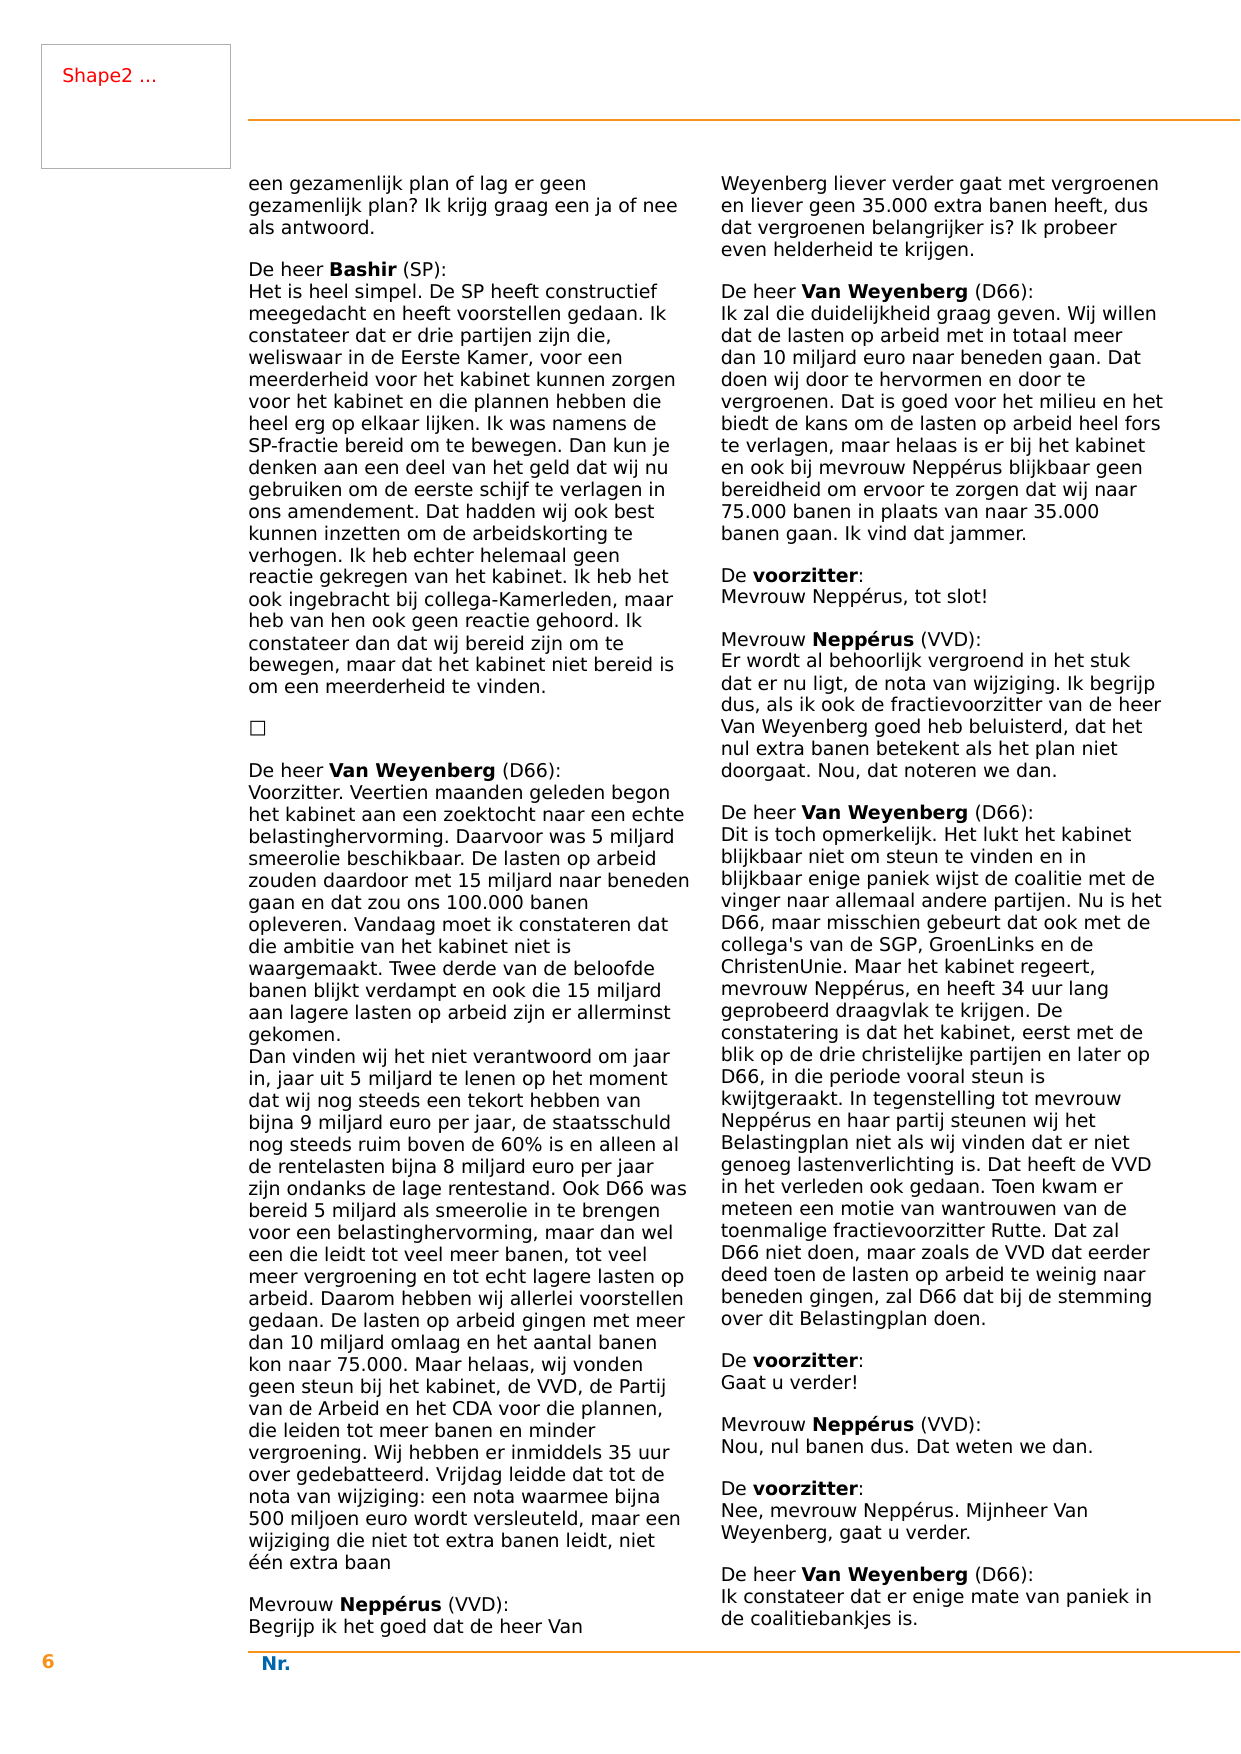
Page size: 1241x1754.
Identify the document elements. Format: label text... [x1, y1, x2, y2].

text Gaat u verder! [721, 1372, 1163, 1394]
text Begrijp ik het goed dat de heer Van [248, 1616, 691, 1637]
text een gezamenlijk plan of lag er geen gezamenlijk plan? Ik krijg graag een ja of nee als antwoord. [248, 173, 691, 239]
text Het is heel simpel. De SP heeft constructief meegedacht en heeft voorstellen gedaan. Ik constateer dat er drie partijen zijn die, weliswaar in de Eerste Kamer, voor een meerderheid voor het kabinet kunnen zorgen voor het kabinet en die plannen hebben die heel erg op elkaar lijken. Ik was namens de SP-fractie bereid om te bewegen. Dan kun je denken aan een deel van het geld dat wij nu gebruiken om de eerste schijf te verlagen in ons amendement. Dat hadden wij ook best kunnen inzetten om de arbeidskorting te verhogen. Ik heb echter helemaal geen reactie gekregen van het kabinet. Ik heb het ook ingebracht bij collega-Kamerleden, maar heb van hen ook geen reactie gehoord. Ik constateer dan dat wij bereid zijn om te bewegen, maar dat het kabinet niet bereid is om een meerderheid te vinden. [248, 281, 691, 698]
text De heer Bashir (SP): [248, 259, 691, 281]
text Ik zal die duidelijkheid graag geven. Wij willen dat de lasten op arbeid met in totaal meer dan 10 miljard euro naar beneden gaan. Dat doen wij door te hervormen en door te vergroenen. Dat is goed voor het milieu en het biedt de kans om de lasten op arbeid heel fors te verlagen, maar helaas is er bij het kabinet en ook bij mevrouw Neppérus blijkbaar geen bereidheid om ervoor te zorgen dat wij naar 75.000 banen in plaats van naar 35.000 banen gaan. Ik vind dat jammer. [721, 303, 1163, 544]
text Mevrouw Neppérus (VVD): [721, 1414, 1163, 1436]
text Mevrouw Neppérus, tot slot! [721, 586, 1163, 608]
text De heer Van Weyenberg (D66): [721, 1564, 1163, 1586]
text De heer Van Weyenberg (D66): [721, 802, 1163, 824]
text Ik constateer dat er enige mate van paniek in de coalitiebankjes is. [721, 1586, 1163, 1629]
text De heer Van Weyenberg (D66): [248, 760, 691, 782]
text De voorzitter: [721, 1478, 1163, 1500]
text Voorzitter. Veertien maanden geleden begon het kabinet aan een zoektocht naar een echte belastinghervorming. Daarvoor was 5 miljard smeerolie beschikbaar. De lasten op arbeid zouden daardoor met 15 miljard naar beneden gaan en dat zou ons 100.000 banen opleveren. Vandaag moet ik constateren dat die ambitie van het kabinet niet is waargemaakt. Twee derde van de beloofde banen blijkt verdampt en ook die 15 miljard aan lagere lasten op arbeid zijn er allerminst gekomen. [248, 782, 691, 1046]
text Weyenberg liever verder gaat met vergroenen en liever geen 35.000 extra banen heeft, dus dat vergroenen belangrijker is? Ik probeer even helderheid te krijgen. [721, 173, 1163, 261]
text De voorzitter: [721, 1350, 1163, 1372]
text De voorzitter: [721, 564, 1163, 586]
text Er wordt al behoorlijk vergroend in het stuk dat er nu ligt, de nota van wijziging. Ik begrijp dus, als ik ook de fractievoorzitter van de heer Van Weyenberg goed heb beluisterd, dat het nul extra banen betekent als het plan niet doorgaat. Nou, dat noteren we dan. [721, 650, 1163, 782]
text Mevrouw Neppérus (VVD): [248, 1593, 691, 1616]
text De heer Van Weyenberg (D66): [721, 281, 1163, 303]
text Nou, nul banen dus. Dat weten we dan. [721, 1436, 1163, 1458]
text Dit is toch opmerkelijk. Het lukt het kabinet blijkbaar niet om steun te vinden en in blijkbaar enige paniek wijst de coalitie met de vinger naar allemaal andere partijen. Nu is het D66, maar misschien gebeurt dat ook met de collega's van de SGP, GroenLinks en de ChristenUnie. Maar het kabinet regeert, mevrouw Neppérus, en heeft 34 uur lang geprobeerd draagvlak te krijgen. De constatering is dat het kabinet, eerst met de blik op de drie christelijke partijen en later op D66, in die periode vooral steun is kwijtgeraakt. In tegenstelling tot mevrouw Neppérus en haar partij steunen wij het Belastingplan niet als wij vinden dat er niet genoeg lastenverlichting is. Dat heeft de VVD in het verleden ook gedaan. Toen kwam er meteen een motie van wantrouwen van de toenmalige fractievoorzitter Rutte. Dat zal D66 niet doen, maar zoals de VVD dat eerder deed toen de lasten op arbeid te weinig naar beneden gingen, zal D66 dat bij de stemming over dit Belastingplan doen. [721, 824, 1163, 1330]
text ⬜ [248, 718, 691, 740]
text Dan vinden wij het niet verantwoord om jaar in, jaar uit 5 miljard te lenen op het moment dat wij nog steeds een tekort hebben van bijna 9 miljard euro per jaar, de staatsschuld nog steeds ruim boven de 60% is en alleen al de rentelasten bijna 8 miljard euro per jaar zijn ondanks de lage rentestand. Ook D66 was bereid 5 miljard als smeerolie in te brengen voor een belastinghervorming, maar dan wel een die leidt tot veel meer banen, tot veel meer vergroening en tot echt lagere lasten op arbeid. Daarom hebben wij allerlei voorstellen gedaan. De lasten op arbeid gingen met meer dan 10 miljard omlaag en het aantal banen kon naar 75.000. Maar helaas, wij vonden geen steun bij het kabinet, de VVD, de Partij van de Arbeid en het CDA voor die plannen, die leiden tot meer banen en minder vergroening. Wij hebben er inmiddels 35 uur over gedebatteerd. Vrijdag leidde dat tot de nota van wijziging: een nota waarmee bijna 500 miljoen euro wordt versleuteld, maar een wijziging die niet tot extra banen leidt, niet één extra baan [248, 1046, 691, 1573]
text Nee, mevrouw Neppérus. Mijnheer Van Weyenberg, gaat u verder. [721, 1500, 1163, 1544]
text Mevrouw Neppérus (VVD): [721, 628, 1163, 650]
